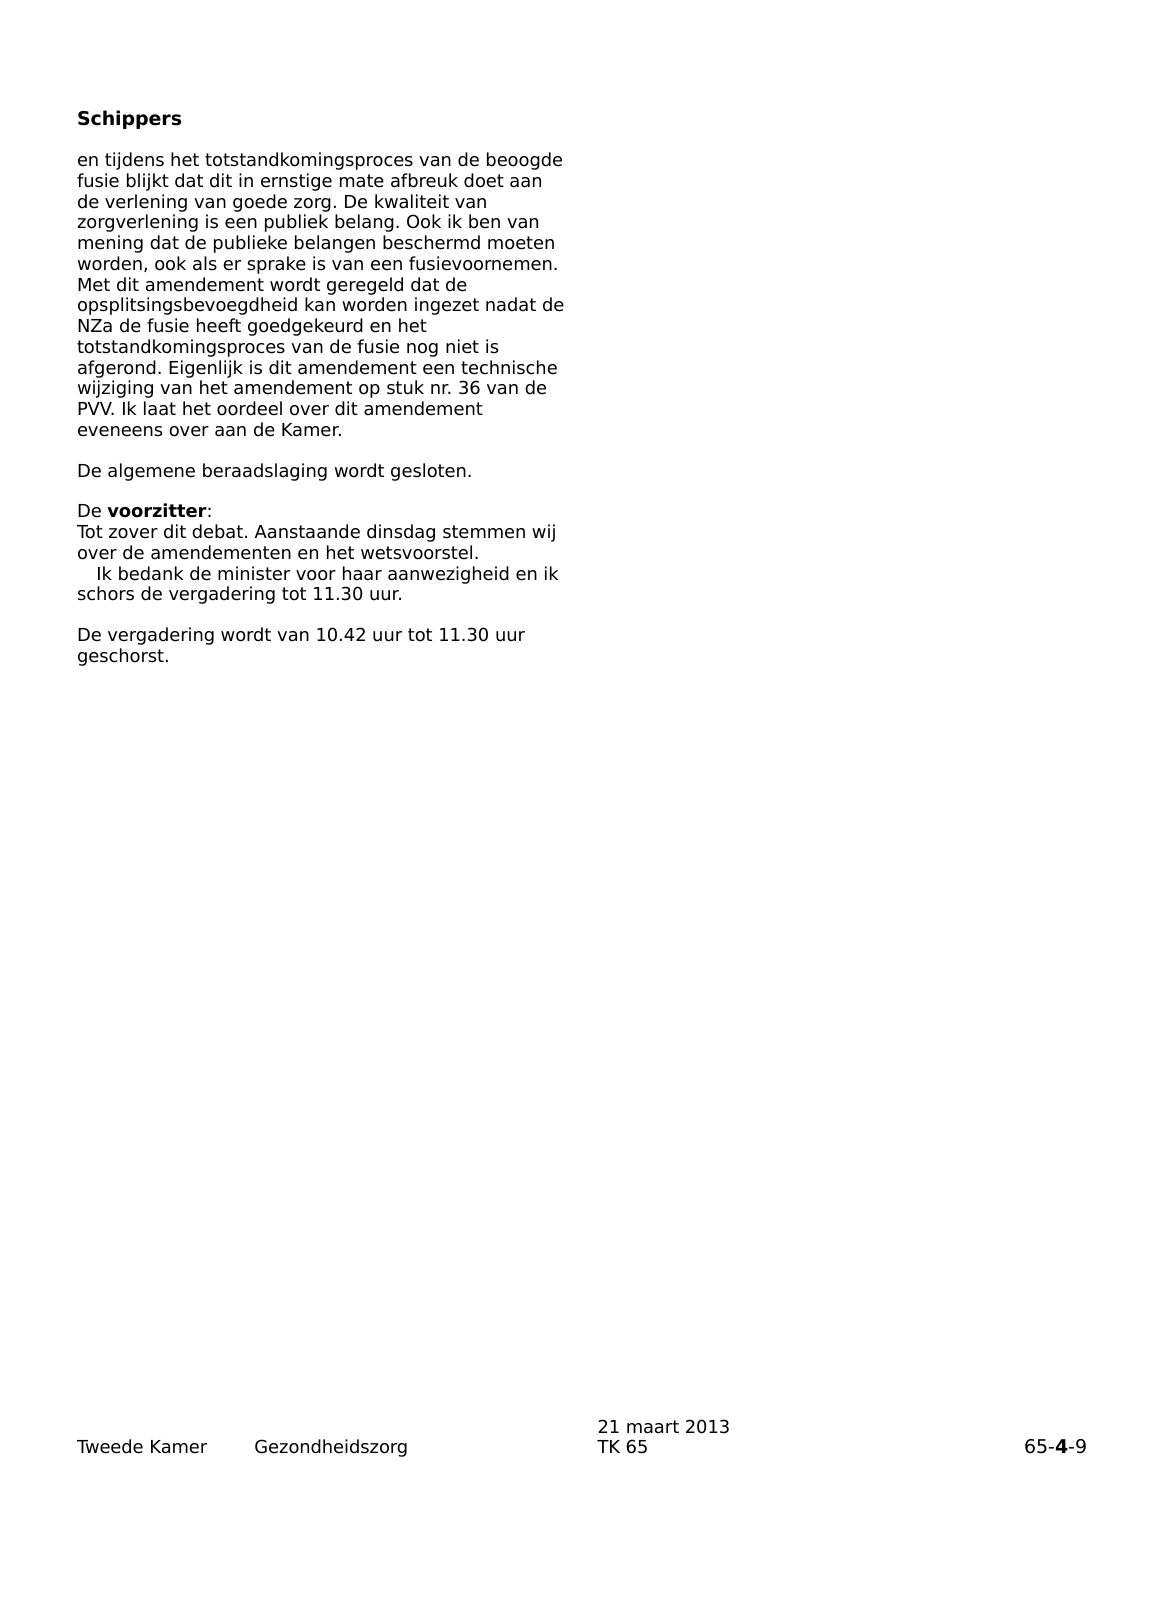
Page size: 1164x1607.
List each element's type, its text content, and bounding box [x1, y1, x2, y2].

text De algemene beraadslaging wordt gesloten. [77, 460, 567, 481]
text Tot zover dit debat. Aanstaande dinsdag stemmen wij over de amendementen en het wetsvoorstel. [77, 522, 567, 563]
text en tijdens het totstandkomingsproces van de beoogde fusie blijkt dat dit in ernstige mate afbreuk doet aan de verlening van goede zorg. De kwaliteit van zorgverlening is een publiek belang. Ook ik ben van mening dat de publieke belangen beschermd moeten worden, ook als er sprake is van een fusievoornemen. Met dit amendement wordt geregeld dat de opsplitsingsbevoegdheid kan worden ingezet nadat de NZa de fusie heeft goedgekeurd en het totstandkomingsproces van de fusie nog niet is afgerond. Eigenlijk is dit amendement een technische wijziging van het amendement op stuk nr. 36 van de PVV. Ik laat het oordeel over dit amendement eveneens over aan de Kamer. [77, 150, 567, 440]
text De vergadering wordt van 10.42 uur tot 11.30 uur geschorst. [77, 625, 567, 666]
text De voorzitter: [77, 501, 567, 522]
text Ik bedank de minister voor haar aanwezigheid en ik schors de vergadering tot 11.30 uur. [77, 563, 567, 605]
